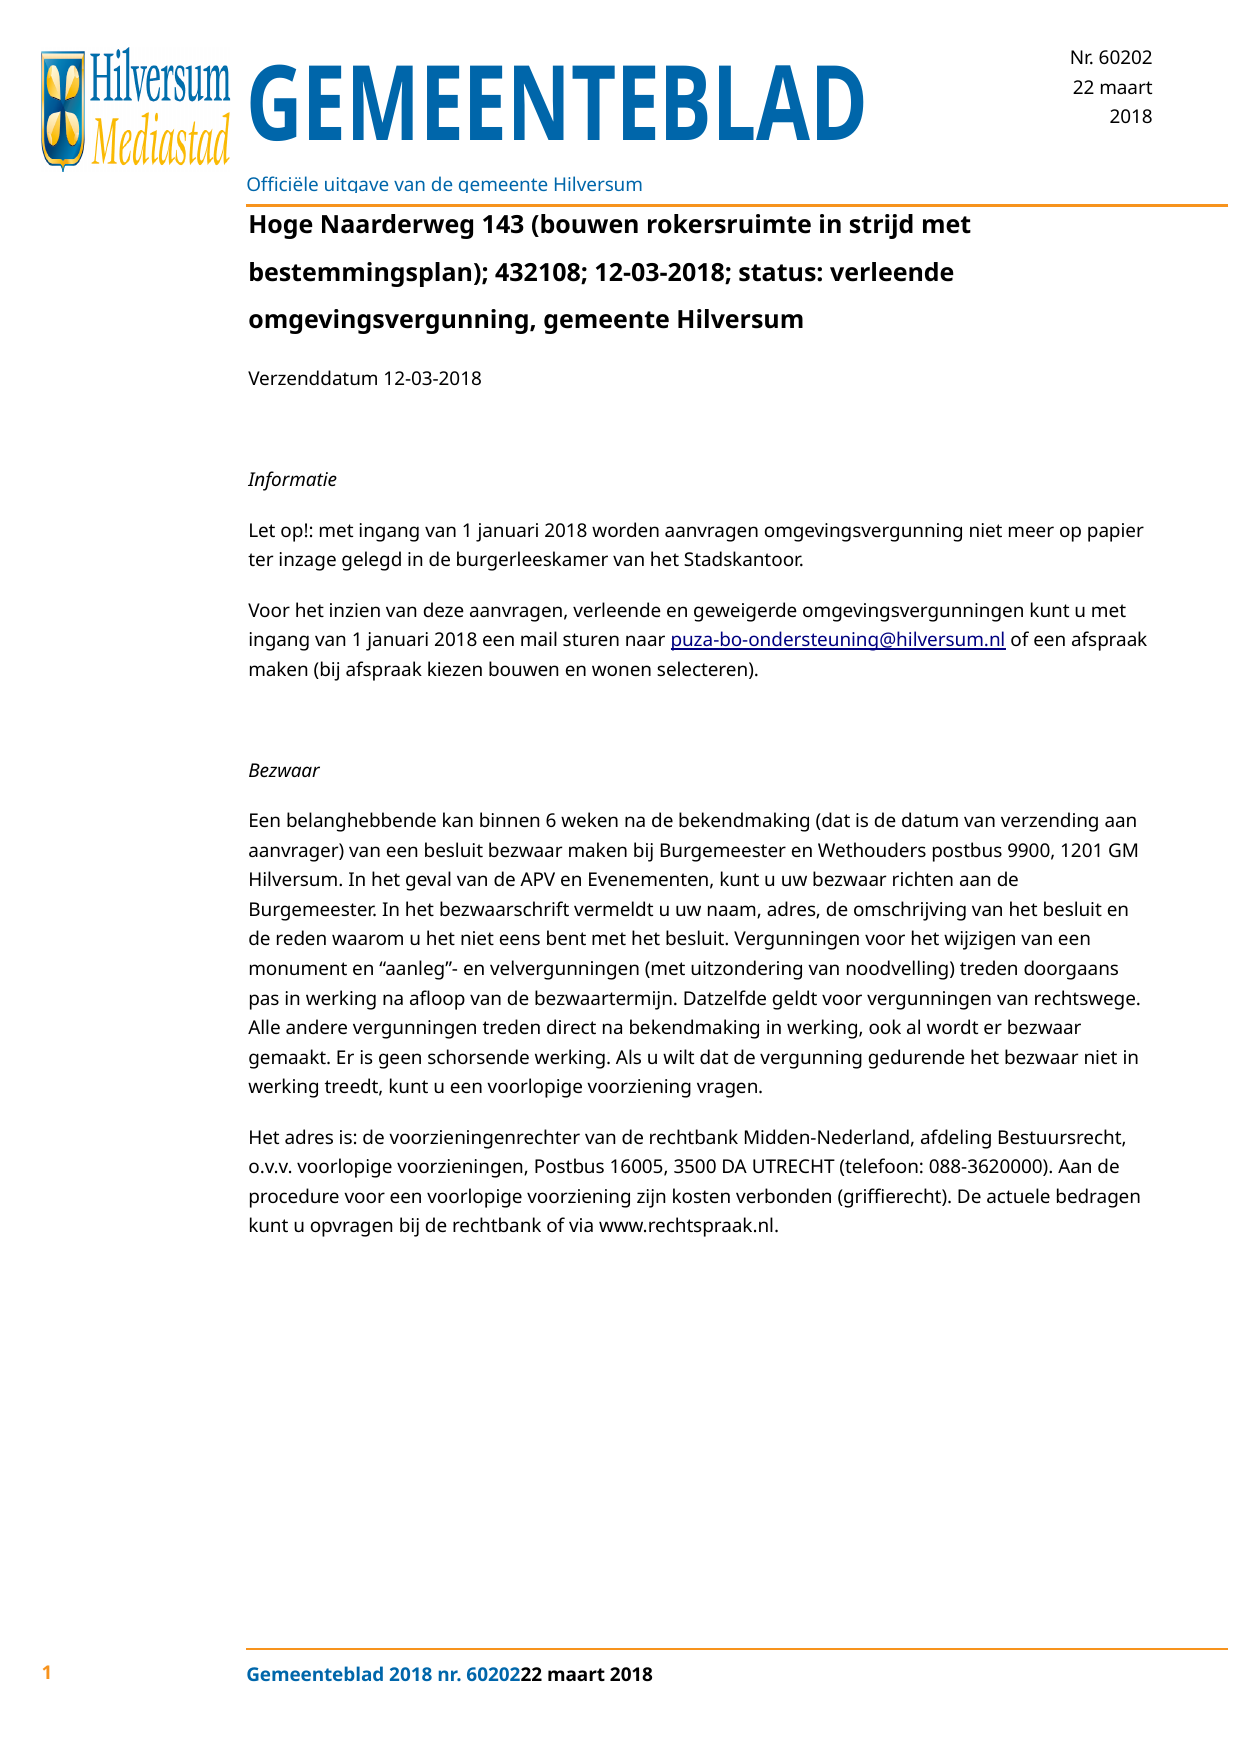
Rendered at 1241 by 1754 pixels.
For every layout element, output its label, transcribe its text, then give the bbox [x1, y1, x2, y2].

text Hoge Naarderweg 143 (bouwen rokersruimte in strijd met bestemmingsplan); 432108; 12-03-2018; status: verleende omgevingsvergunning, gemeente Hilversum [248, 207, 1152, 336]
text Verzenddatum 12-03-2018 [248, 366, 1152, 391]
text Bezwaar [248, 757, 1152, 782]
text Let op!: met ingang van 1 januari 2018 worden aanvragen omgevingsvergunning niet meer op papier ter inzage gelegd in de burgerleeskamer van het Stadskantoor. [248, 517, 1152, 572]
text Voor het inzien van deze aanvragen, verleende en geweigerde omgevingsvergunningen kunt u met ingang van 1 januari 2018 een mail sturen naar puza-bo-ondersteuning@hilversum.nl of een afspraak maken (bij afspraak kiezen bouwen en wonen selecteren). [248, 597, 1152, 682]
text Het adres is: de voorzieningenrechter van de rechtbank Midden-Nederland, afdeling Bestuursrecht, o.v.v. voorlopige voorzieningen, Postbus 16005, 3500 DA UTRECHT (telefoon: 088-3620000). Aan de procedure voor een voorlopige voorziening zijn kosten verbonden (griffierecht). De actuele bedragen kunt u opvragen bij de rechtbank of via www.rechtspraak.nl. [248, 1124, 1152, 1238]
text Een belanghebbende kan binnen 6 weken na de bekendmaking (dat is de datum van verzending aan aanvrager) van een besluit bezwaar maken bij Burgemeester en Wethouders postbus 9900, 1201 GM Hilversum. In het geval van de APV en Evenementen, kunt u uw bezwaar richten aan de Burgemeester. In het bezwaarschrift vermeldt u uw naam, adres, de omschrijving van het besluit en de reden waarom u het niet eens bent met het besluit. Vergunningen voor het wijzigen van een monument en “aanleg”- en velvergunningen (met uitzondering van noodvelling) treden doorgaans pas in werking na afloop van de bezwaartermijn. Datzelfde geldt voor vergunningen van rechtswege. Alle andere vergunningen treden direct na bekendmaking in werking, ook al wordt er bezwaar gemaakt. Er is geen schorsende werking. Als u wilt dat de vergunning gedurende het bezwaar niet in werking treedt, kunt u een voorlopige voorziening vragen. [248, 807, 1152, 1099]
text Informatie [248, 466, 1152, 492]
picture [41, 47, 231, 172]
